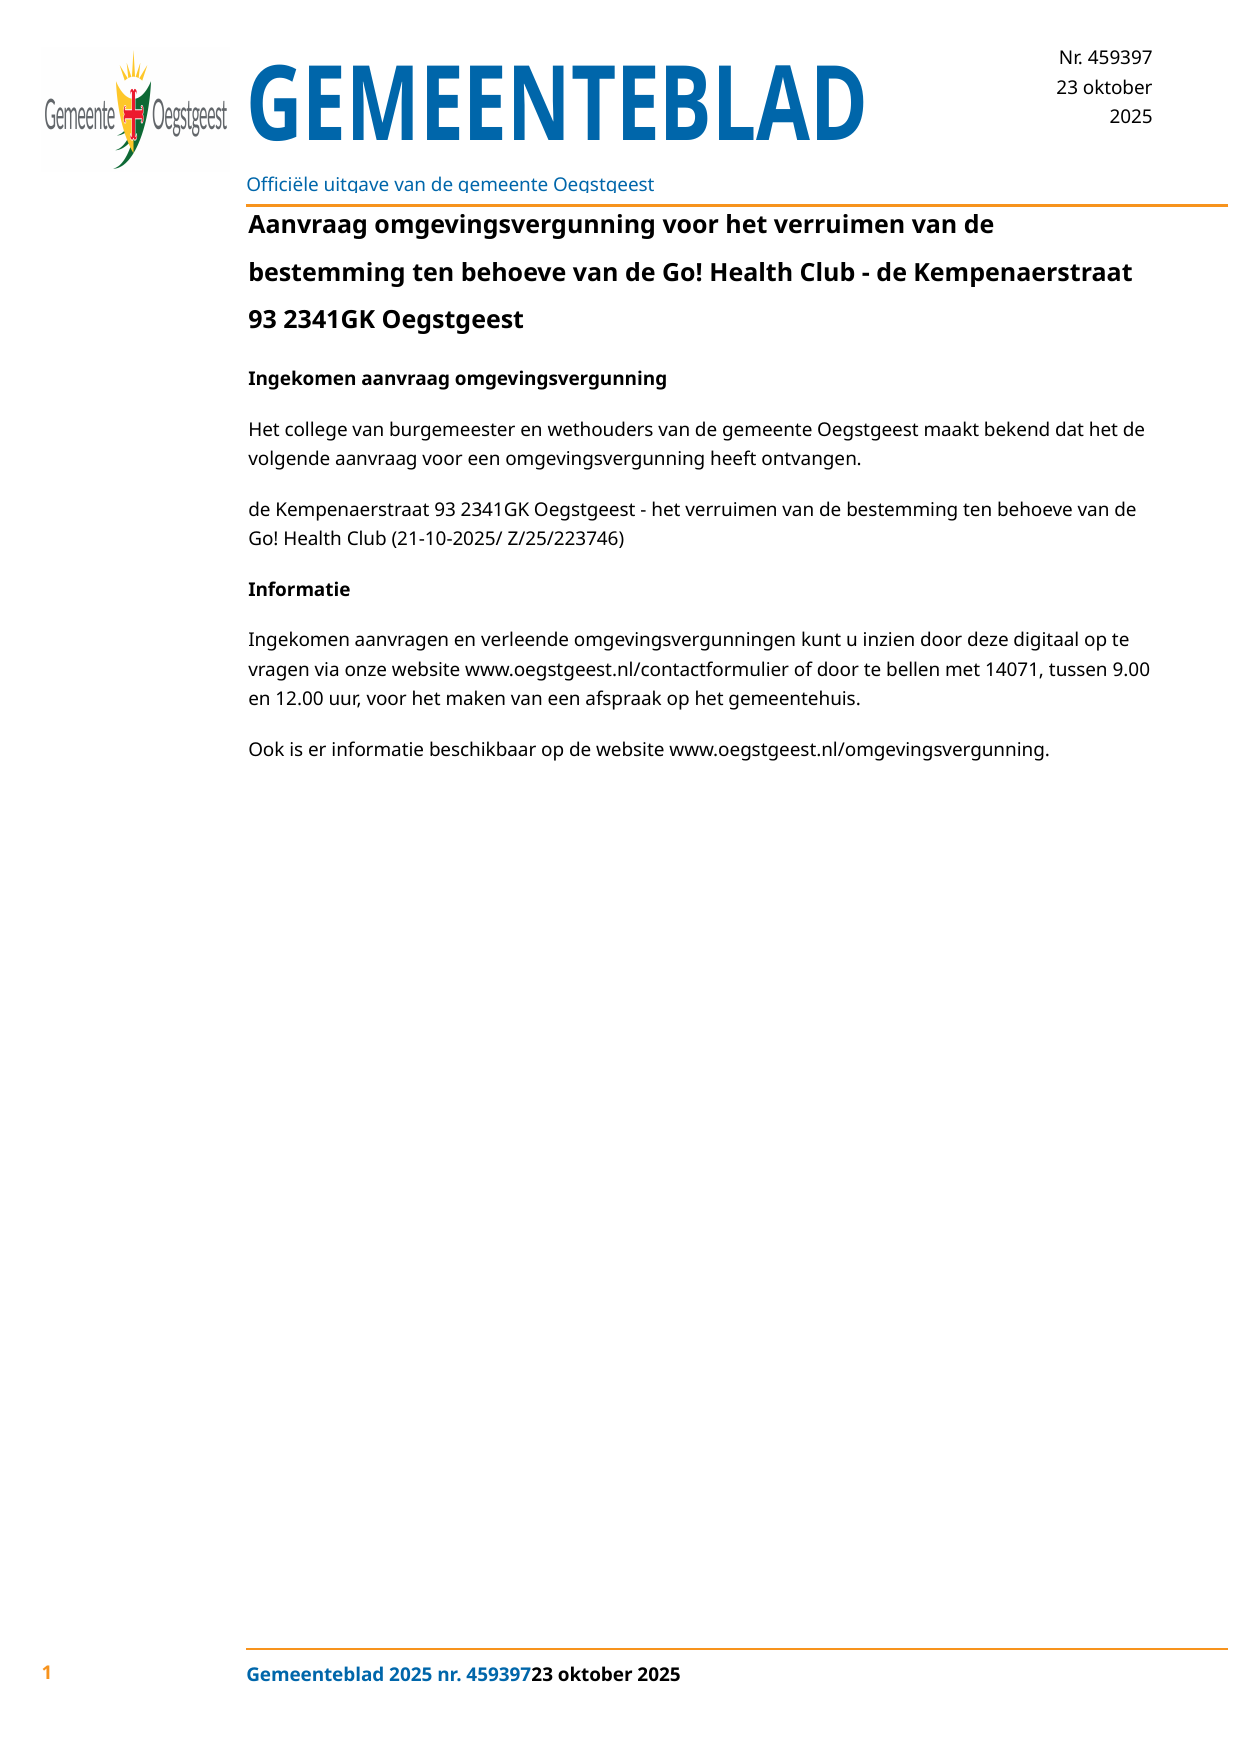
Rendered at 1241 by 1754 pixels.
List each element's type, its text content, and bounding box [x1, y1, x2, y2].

text Ingekomen aanvragen en verleende omgevingsvergunningen kunt u inzien door deze digitaal op te vragen via onze website www.oegstgeest.nl/contactformulier of door te bellen met 14071, tussen 9.00 en 12.00 uur, voor het maken van een afspraak op het gemeentehuis. [248, 626, 1152, 711]
text Ook is er informatie beschikbaar op de website www.oegstgeest.nl/omgevingsvergunning. [248, 736, 1152, 762]
text Aanvraag omgevingsvergunning voor het verruimen van de bestemming ten behoeve van de Go! Health Club - de Kempenaerstraat 93 2341GK Oegstgeest [248, 207, 1152, 336]
text de Kempenaerstraat 93 2341GK Oegstgeest - het verruimen van de bestemming ten behoeve van de Go! Health Club (21-10-2025/ Z/25/223746) [248, 496, 1152, 551]
picture [41, 47, 231, 172]
text Het college van burgemeester en wethouders van de gemeente Oegstgeest maakt bekend dat het de volgende aanvraag voor een omgevingsvergunning heeft ontvangen. [248, 416, 1152, 471]
text Ingekomen aanvraag omgevingsvergunning [248, 366, 1152, 391]
text Informatie [248, 576, 1152, 602]
